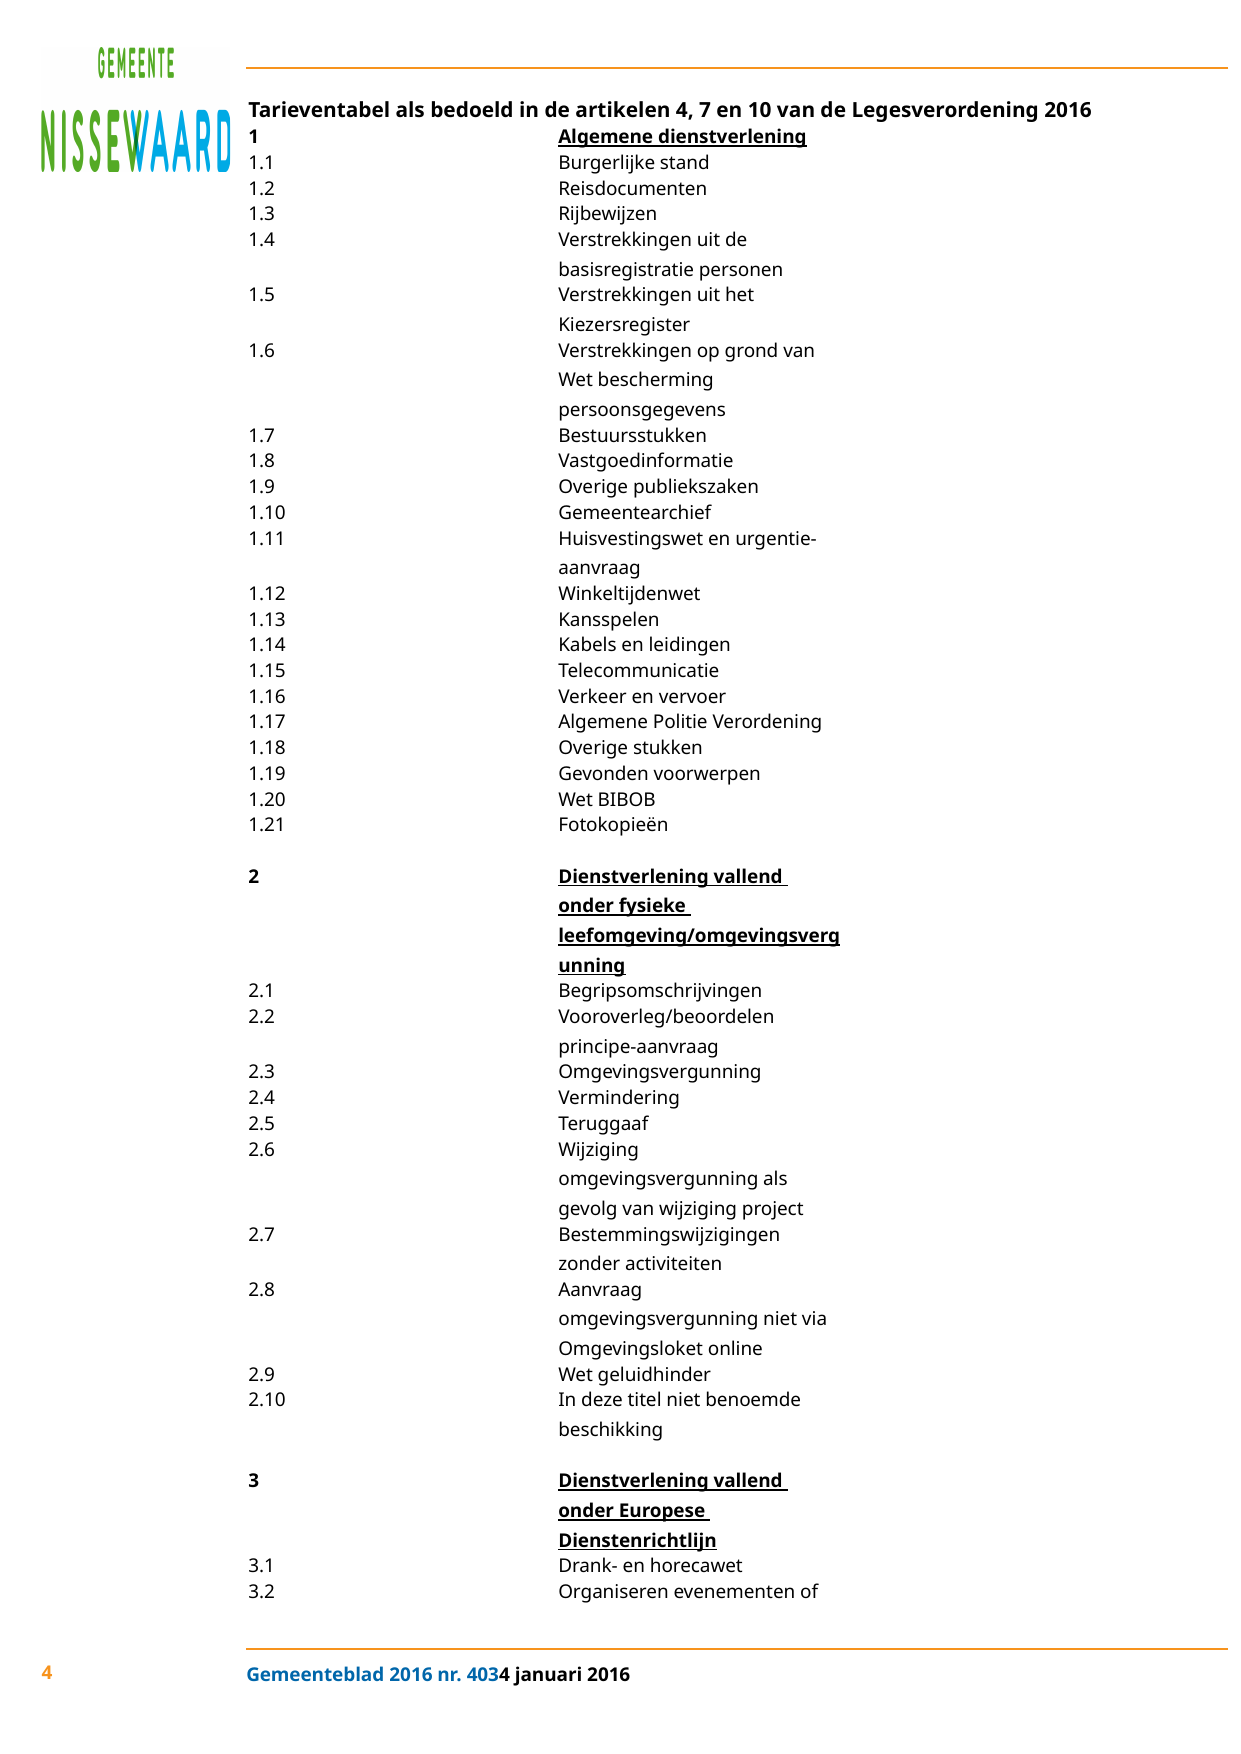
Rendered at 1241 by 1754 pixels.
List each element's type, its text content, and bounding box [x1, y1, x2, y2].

table_cell 1.3 [248, 201, 403, 226]
table_cell [248, 1442, 403, 1468]
table_cell [841, 448, 996, 473]
table_cell [996, 1361, 1152, 1387]
table_cell [996, 282, 1152, 337]
table_cell 1.15 [248, 657, 403, 683]
picture [176, 157, 187, 172]
table_cell Vermindering [558, 1084, 841, 1110]
table_cell [841, 1110, 996, 1136]
table_cell Overige publiekszaken [558, 473, 841, 499]
table_cell Drank- en horecawet [558, 1553, 841, 1578]
table_cell [996, 175, 1152, 201]
table_cell Omgevingsvergunning [558, 1059, 841, 1084]
table_cell 3.1 [248, 1553, 403, 1578]
table_cell [996, 1003, 1152, 1059]
table_cell 2.6 [248, 1136, 403, 1221]
table_cell [996, 226, 1152, 282]
table_cell [841, 978, 996, 1003]
table_cell [841, 760, 996, 786]
table_cell [403, 786, 558, 812]
table_cell [841, 1553, 996, 1578]
picture [200, 151, 206, 172]
table_cell 1.5 [248, 282, 403, 337]
table_cell Reisdocumenten [558, 175, 841, 201]
table_cell [403, 632, 558, 657]
table_cell [403, 525, 558, 580]
table_cell 1.6 [248, 337, 403, 422]
table_cell [841, 1084, 996, 1110]
picture [154, 157, 165, 172]
table_cell [841, 1059, 996, 1084]
table_cell [841, 149, 996, 175]
table_cell [403, 1468, 558, 1553]
table_cell 2.9 [248, 1361, 403, 1387]
table_cell [841, 525, 996, 580]
table_cell [996, 1136, 1152, 1221]
table_cell In deze titel niet benoemde beschikking [558, 1387, 841, 1442]
table_cell Burgerlijke stand [558, 149, 841, 175]
table_cell Vastgoedinformatie [558, 448, 841, 473]
table_cell 1.8 [248, 448, 403, 473]
table_cell [403, 1578, 558, 1604]
table_cell 1.7 [248, 422, 403, 448]
table_cell 1.13 [248, 606, 403, 632]
table_cell [841, 499, 996, 525]
table_cell [996, 812, 1152, 837]
table_cell [403, 863, 558, 978]
picture [201, 122, 206, 138]
table_cell [403, 580, 558, 606]
table_cell Bestuursstukken [558, 422, 841, 448]
table_cell [841, 606, 996, 632]
table_cell [558, 838, 841, 863]
table_cell [403, 1003, 558, 1059]
table_cell 1.4 [248, 226, 403, 282]
table_cell [403, 606, 558, 632]
table_cell Fotokopieën [558, 812, 841, 837]
table_cell [996, 149, 1152, 175]
table_cell Bestemmingswijzigingen zonder activiteiten [558, 1221, 841, 1276]
table_cell Aanvraag omgevingsvergunning niet via Omgevingsloket online [558, 1276, 841, 1361]
table_cell Wijziging omgevingsvergunning als gevolg van wijziging project [558, 1136, 841, 1221]
table_cell [996, 1059, 1152, 1084]
table_cell Teruggaaf [558, 1110, 841, 1136]
table_cell [996, 683, 1152, 709]
table_cell 3 [248, 1468, 403, 1553]
table_cell [996, 473, 1152, 499]
table_cell Winkeltijdenwet [558, 580, 841, 606]
table_cell [841, 838, 996, 863]
table_cell Rijbewijzen [558, 201, 841, 226]
table_cell [841, 683, 996, 709]
table_cell Verkeer en vervoer [558, 683, 841, 709]
table_cell 1.2 [248, 175, 403, 201]
table_header [996, 124, 1152, 149]
table_cell Dienstverlening vallend onder Europese Dienstenrichtlijn [558, 1468, 841, 1553]
table_cell [996, 863, 1152, 978]
table_cell 2.4 [248, 1084, 403, 1110]
table_cell [996, 606, 1152, 632]
table_cell [403, 201, 558, 226]
table_cell [841, 282, 996, 337]
table_cell [841, 1003, 996, 1059]
table_cell [996, 525, 1152, 580]
table_cell Algemene Politie Verordening [558, 709, 841, 734]
table_cell [996, 337, 1152, 422]
table_cell 1.18 [248, 735, 403, 760]
table_cell 1.17 [248, 709, 403, 734]
table_cell [403, 149, 558, 175]
table_cell [841, 786, 996, 812]
table_cell [403, 683, 558, 709]
table_cell Huisvestingswet en urgentie-aanvraag [558, 525, 841, 580]
table_cell [403, 422, 558, 448]
table_cell [403, 1136, 558, 1221]
table_cell Begripsomschrijvingen [558, 978, 841, 1003]
table_cell 2 [248, 863, 403, 978]
table_cell [996, 978, 1152, 1003]
table_cell [996, 1387, 1152, 1442]
table_cell [996, 1553, 1152, 1578]
table_cell [841, 735, 996, 760]
table_cell 1.12 [248, 580, 403, 606]
table_cell [996, 1468, 1152, 1553]
table_cell [403, 499, 558, 525]
table_cell [841, 863, 996, 978]
table_cell [403, 1110, 558, 1136]
table_header Algemene dienstverlening [558, 124, 841, 149]
table_cell [996, 1442, 1152, 1468]
table_cell [403, 838, 558, 863]
table_cell 2.7 [248, 1221, 403, 1276]
table_cell Kabels en leidingen [558, 632, 841, 657]
table_cell [403, 226, 558, 282]
table_cell [403, 1059, 558, 1084]
table_cell 1.20 [248, 786, 403, 812]
table_cell 2.5 [248, 1110, 403, 1136]
table_cell [841, 175, 996, 201]
table_cell Verstrekkingen op grond van Wet bescherming persoonsgegevens [558, 337, 841, 422]
table_cell [996, 632, 1152, 657]
table_cell [841, 226, 996, 282]
table_cell 2.3 [248, 1059, 403, 1084]
table_cell Telecommunicatie [558, 657, 841, 683]
table_cell [403, 175, 558, 201]
table_cell [403, 282, 558, 337]
picture [41, 47, 231, 172]
table_cell 2.1 [248, 978, 403, 1003]
table_cell 2.10 [248, 1387, 403, 1442]
table_cell [996, 786, 1152, 812]
table_header [841, 124, 996, 149]
table_cell [996, 1276, 1152, 1361]
table_cell [841, 422, 996, 448]
table_cell [841, 812, 996, 837]
table_cell [403, 657, 558, 683]
table_cell [996, 201, 1152, 226]
table_cell Verstrekkingen uit het Kiezersregister [558, 282, 841, 337]
table_cell [996, 422, 1152, 448]
table_cell [403, 337, 558, 422]
table_cell [403, 1221, 558, 1276]
table_cell [403, 473, 558, 499]
table_cell [841, 1387, 996, 1442]
table_cell [403, 760, 558, 786]
table_cell [841, 580, 996, 606]
table_cell Gevonden voorwerpen [558, 760, 841, 786]
table_cell Wet geluidhinder [558, 1361, 841, 1387]
table_cell Overige stukken [558, 735, 841, 760]
table_cell [403, 735, 558, 760]
table_cell [403, 978, 558, 1003]
table_header 1 [248, 124, 403, 149]
table_cell [841, 337, 996, 422]
table_cell Wet BIBOB [558, 786, 841, 812]
table_cell Organiseren evenementen of [558, 1578, 841, 1604]
table_cell 1.10 [248, 499, 403, 525]
table_cell [996, 760, 1152, 786]
table_cell [996, 1221, 1152, 1276]
table_cell [403, 812, 558, 837]
table_cell [841, 1468, 996, 1553]
table_cell Kansspelen [558, 606, 841, 632]
table_cell [841, 1442, 996, 1468]
table_cell [841, 1361, 996, 1387]
table_cell Gemeentearchief [558, 499, 841, 525]
table_cell [841, 1221, 996, 1276]
table_cell 3.2 [248, 1578, 403, 1604]
table_cell 1.1 [248, 149, 403, 175]
table_cell [403, 448, 558, 473]
table_cell [403, 1442, 558, 1468]
table_cell [996, 448, 1152, 473]
table_cell [558, 1442, 841, 1468]
table_cell 1.14 [248, 632, 403, 657]
table_cell 1.9 [248, 473, 403, 499]
table_cell [841, 201, 996, 226]
table_cell 1.11 [248, 525, 403, 580]
table_cell [996, 580, 1152, 606]
table_cell 1.21 [248, 812, 403, 837]
table_cell [841, 1578, 996, 1604]
table_cell [996, 1578, 1152, 1604]
table_cell 2.8 [248, 1276, 403, 1361]
table_cell [996, 1084, 1152, 1110]
picture [222, 122, 227, 160]
table_cell [841, 709, 996, 734]
table_cell [996, 499, 1152, 525]
table_cell [841, 632, 996, 657]
table_cell [996, 709, 1152, 734]
table_header [403, 124, 558, 149]
table_cell [248, 838, 403, 863]
table_cell [841, 473, 996, 499]
table_cell Dienstverlening vallend onder fysieke leefomgeving/omgevingsvergunning [558, 863, 841, 978]
table_cell [996, 735, 1152, 760]
table_cell 2.2 [248, 1003, 403, 1059]
table_cell [403, 1084, 558, 1110]
text Tarieventabel als bedoeld in de artikelen 4, 7 en 10 van de Legesverordening 2016 [248, 95, 1152, 123]
table_cell [403, 1276, 558, 1361]
table_cell 1.16 [248, 683, 403, 709]
table_cell [841, 657, 996, 683]
table_cell Vooroverleg/beoordelen principe-aanvraag [558, 1003, 841, 1059]
table_cell [996, 1110, 1152, 1136]
table_cell [841, 1136, 996, 1221]
table_cell [403, 1387, 558, 1442]
table_cell [403, 1553, 558, 1578]
table_cell [403, 709, 558, 734]
table_cell [996, 657, 1152, 683]
table_cell Verstrekkingen uit de basisregistratie personen [558, 226, 841, 282]
table_cell [403, 1361, 558, 1387]
table_cell 1.19 [248, 760, 403, 786]
table_cell [841, 1276, 996, 1361]
table_cell [996, 838, 1152, 863]
